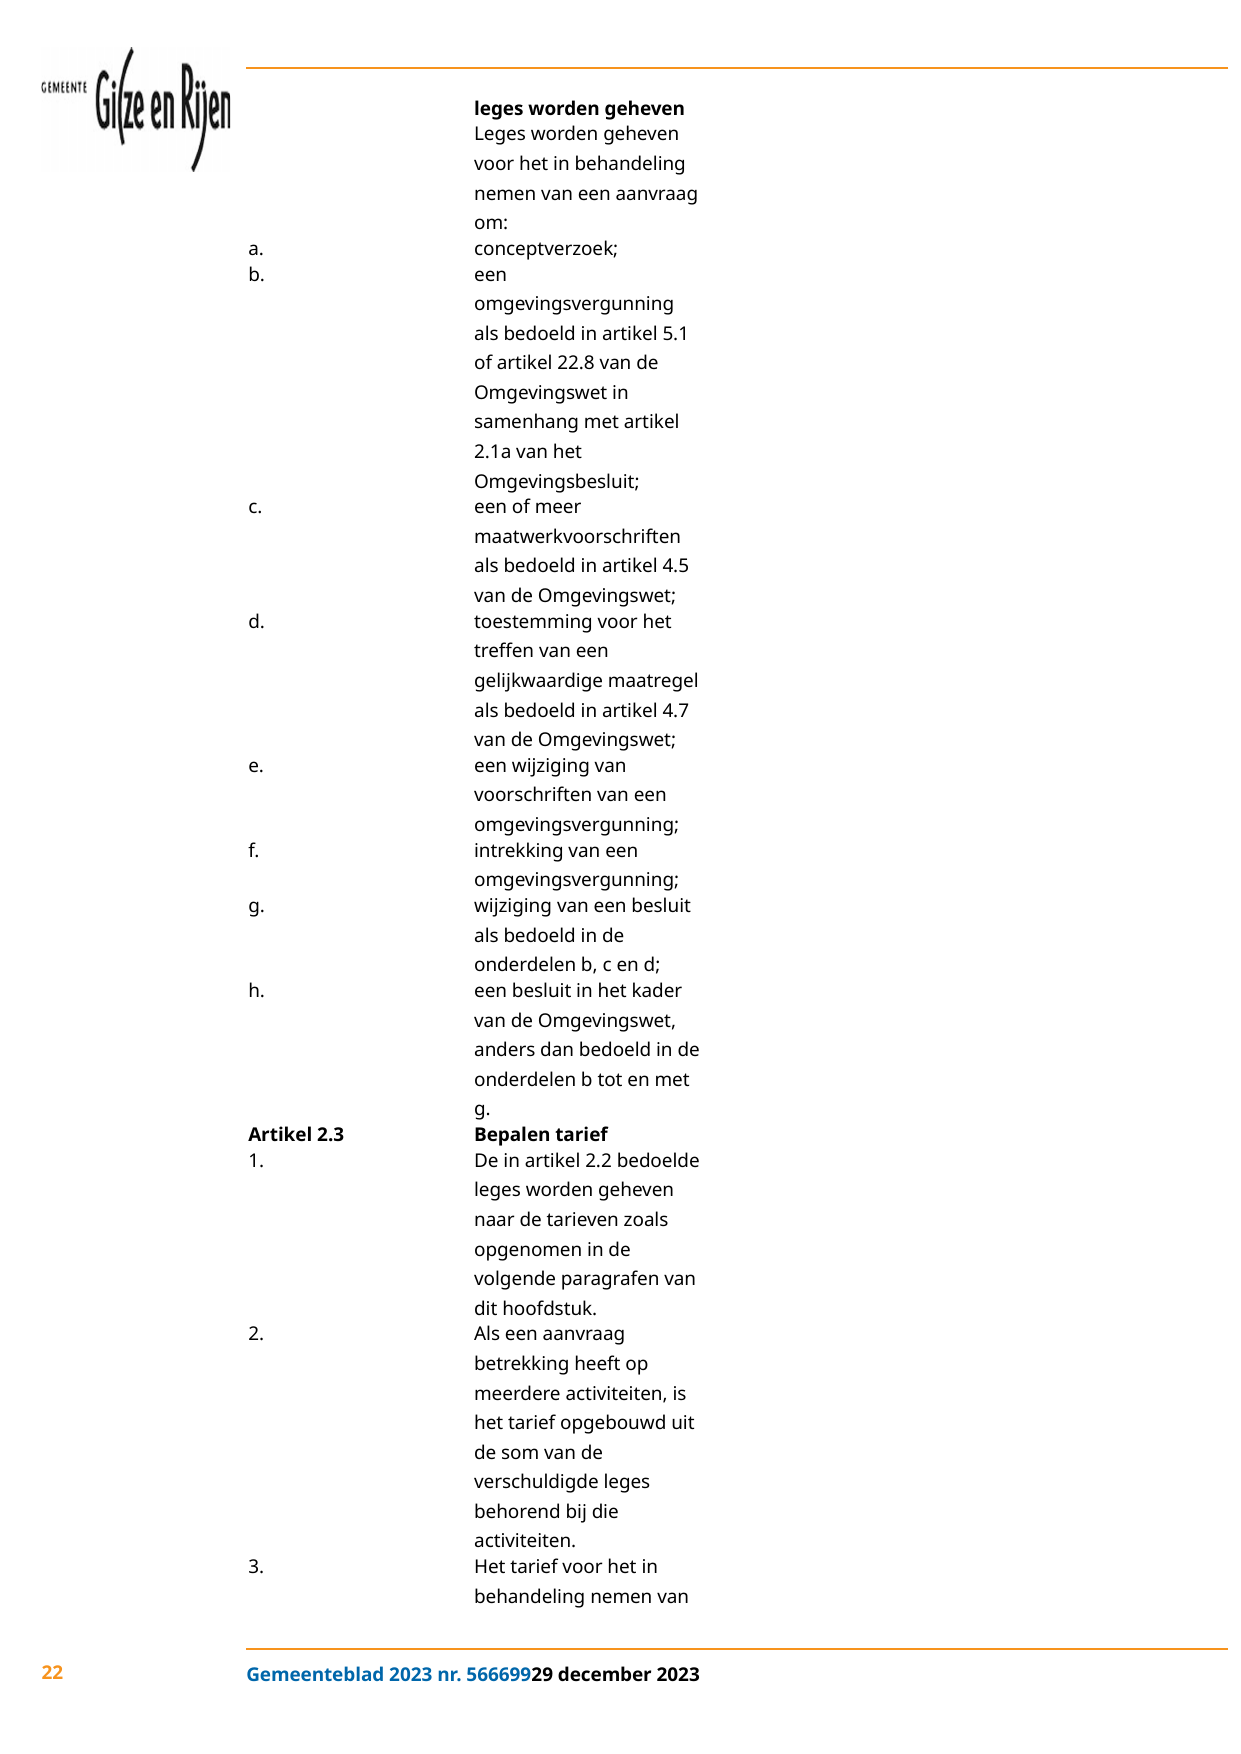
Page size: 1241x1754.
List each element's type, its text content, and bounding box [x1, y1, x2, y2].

table_cell [700, 121, 926, 235]
table_cell intrekking van een omgevingsvergunning; [474, 837, 700, 892]
table_cell conceptverzoek; [474, 235, 700, 261]
table_cell [700, 977, 926, 1121]
table_cell Artikel 2.3 [248, 1121, 474, 1147]
table_cell Het tarief voor het in behandeling nemen van [474, 1554, 700, 1609]
table_cell c. [248, 494, 474, 608]
table_cell a. [248, 235, 474, 261]
table_cell een besluit in het kader van de Omgevingswet, anders dan bedoeld in de onderdelen b tot en met g. [474, 977, 700, 1121]
table_cell d. [248, 608, 474, 752]
table_cell een wijziging van voorschriften van een omgevingsvergunning; [474, 752, 700, 837]
table_cell e. [248, 752, 474, 837]
table_cell Leges worden geheven voor het in behandeling nemen van een aanvraag om: [474, 121, 700, 235]
table_cell [700, 1147, 926, 1321]
table_cell [700, 892, 926, 977]
table_cell [700, 95, 926, 121]
table_cell [700, 1121, 926, 1147]
table_cell f. [248, 837, 474, 892]
table_cell [248, 95, 474, 121]
table_cell 1. [248, 1147, 474, 1321]
table_cell 2. [248, 1321, 474, 1553]
table_cell een of meer maatwerkvoorschriften als bedoeld in artikel 4.5 van de Omgevingswet; [474, 494, 700, 608]
table_cell De in artikel 2.2 bedoelde leges worden geheven naar de tarieven zoals opgenomen in de volgende paragrafen van dit hoofdstuk. [474, 1147, 700, 1321]
table_cell h. [248, 977, 474, 1121]
table_cell b. [248, 261, 474, 493]
table_cell [700, 837, 926, 892]
table_cell 3. [248, 1554, 474, 1609]
table_cell [248, 121, 474, 235]
table_cell toestemming voor het treffen van een gelijkwaardige maatregel als bedoeld in artikel 4.7 van de Omgevingswet; [474, 608, 700, 752]
table_cell [700, 1554, 926, 1609]
table_cell [700, 494, 926, 608]
table_cell wijziging van een besluit als bedoeld in de onderdelen b, c en d; [474, 892, 700, 977]
table_cell een omgevingsvergunning als bedoeld in artikel 5.1 of artikel 22.8 van de Omgevingswet in samenhang met artikel 2.1a van het Omgevingsbesluit; [474, 261, 700, 493]
table_cell g. [248, 892, 474, 977]
table_cell Als een aanvraag betrekking heeft op meerdere activiteiten, is het tarief opgebouwd uit de som van de verschuldigde leges behorend bij die activiteiten. [474, 1321, 700, 1553]
table_cell [700, 261, 926, 493]
table_cell leges worden geheven [474, 95, 700, 121]
table_cell [700, 1321, 926, 1553]
table_cell Bepalen tarief [474, 1121, 700, 1147]
table_cell [700, 235, 926, 261]
table_cell [700, 752, 926, 837]
table_cell [700, 608, 926, 752]
picture [41, 47, 231, 172]
